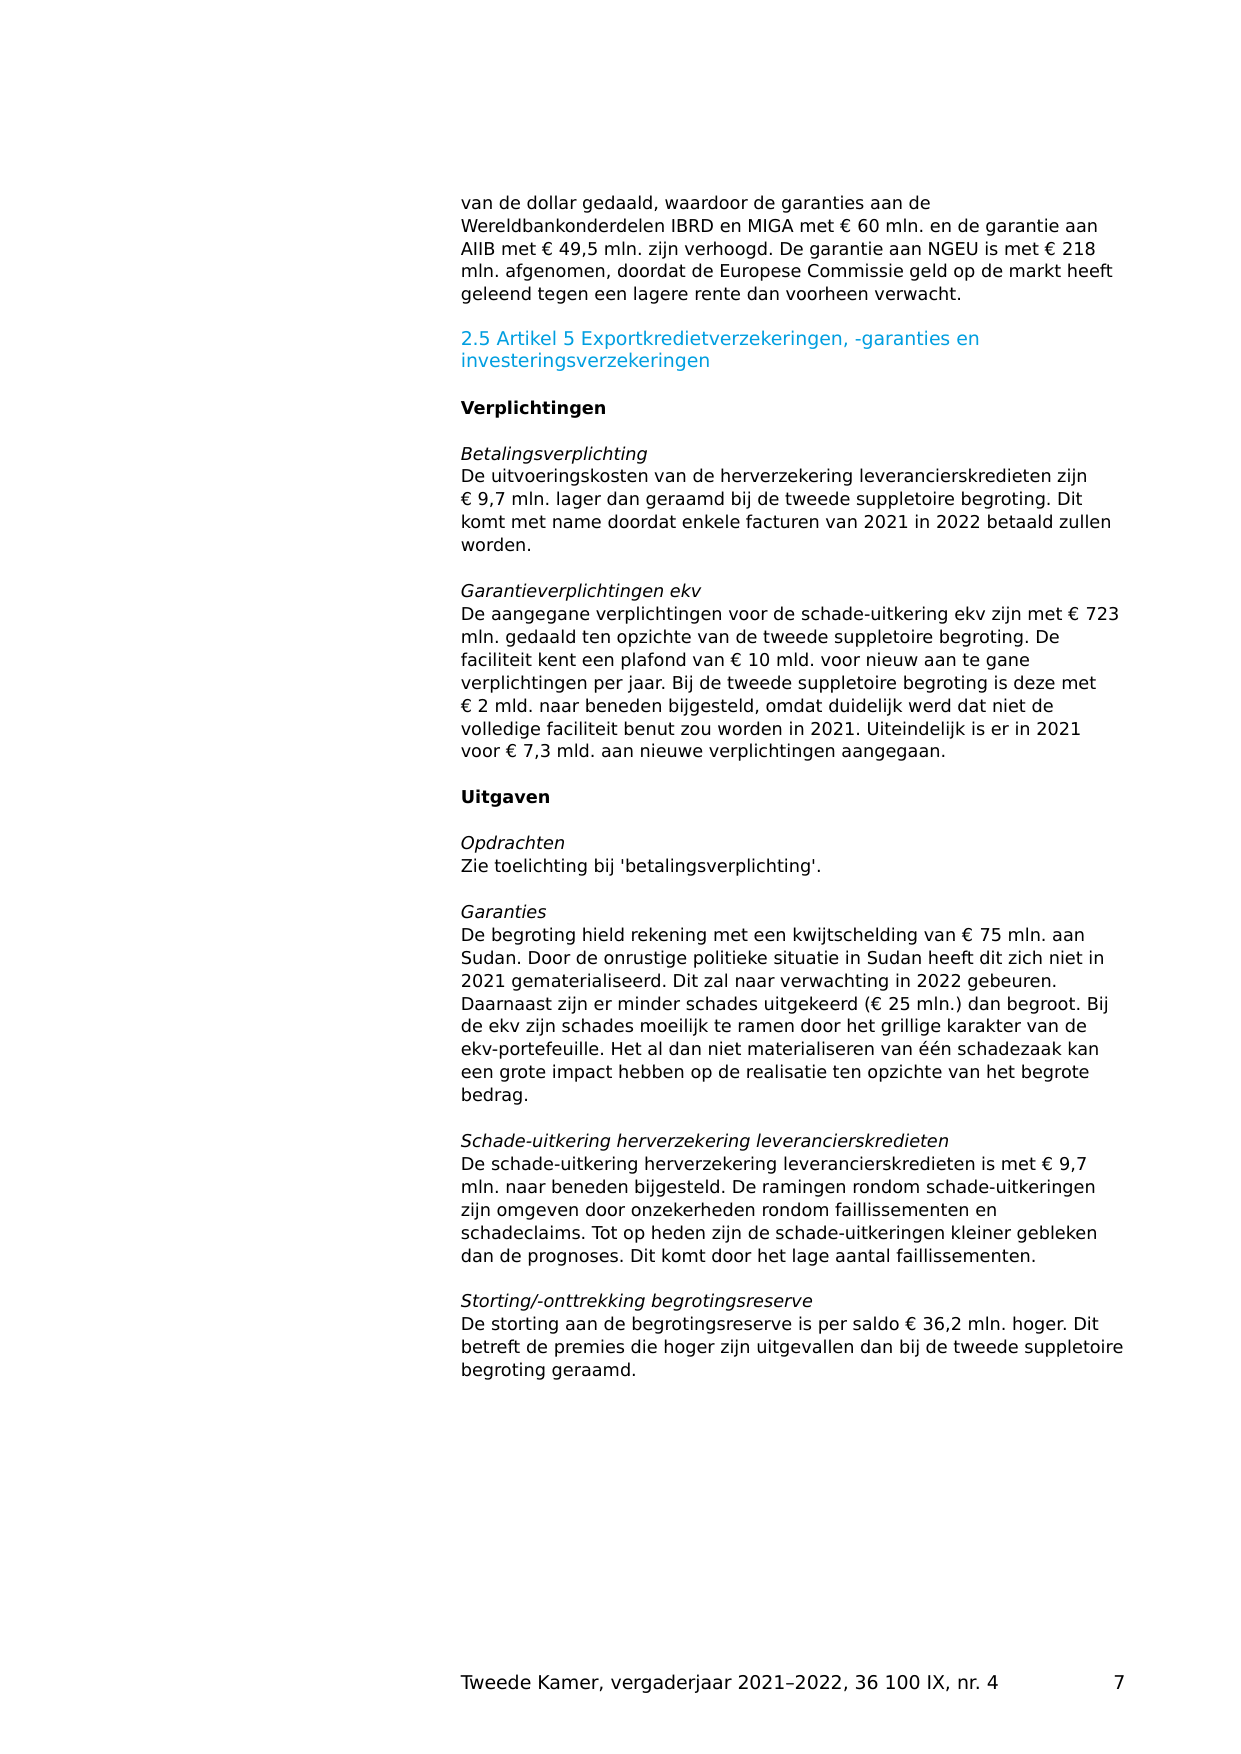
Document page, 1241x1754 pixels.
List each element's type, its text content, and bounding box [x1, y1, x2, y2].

text Betalingsverplichting De uitvoeringskosten van de herverzekering leverancierskredieten zijn € 9,7 mln. lager dan geraamd bij de tweede suppletoire begroting. Dit komt met name doordat enkele facturen van 2021 in 2022 betaald zullen worden. [461, 442, 1125, 556]
text Uitgaven [461, 785, 1125, 808]
text Verplichtingen [461, 396, 1125, 419]
text Garantieverplichtingen ekv De aangegane verplichtingen voor de schade-uitkering ekv zijn met € 723 mln. gedaald ten opzichte van de tweede suppletoire begroting. De faciliteit kent een plafond van € 10 mld. voor nieuw aan te gane verplichtingen per jaar. Bij de tweede suppletoire begroting is deze met € 2 mld. naar beneden bijgesteld, omdat duidelijk werd dat niet de volledige faciliteit benut zou worden in 2021. Uiteindelijk is er in 2021 voor € 7,3 mld. aan nieuwe verplichtingen aangegaan. [461, 579, 1125, 762]
text Garanties De begroting hield rekening met een kwijtschelding van € 75 mln. aan Sudan. Door de onrustige politieke situatie in Sudan heeft dit zich niet in 2021 gematerialiseerd. Dit zal naar verwachting in 2022 gebeuren. Daarnaast zijn er minder schades uitgekeerd (€ 25 mln.) dan begroot. Bij de ekv zijn schades moeilijk te ramen door het grillige karakter van de ekv-portefeuille. Het al dan niet materialiseren van één schadezaak kan een grote impact hebben op de realisatie ten opzichte van het begrote bedrag. [461, 900, 1125, 1106]
text Opdrachten Zie toelichting bij 'betalingsverplichting'. [461, 831, 1125, 877]
text Schade-uitkering herverzekering leverancierskredieten De schade-uitkering herverzekering leverancierskredieten is met € 9,7 mln. naar beneden bijgesteld. De ramingen rondom schade-uitkeringen zijn omgeven door onzekerheden rondom faillissementen en schadeclaims. Tot op heden zijn de schade-uitkeringen kleiner gebleken dan de prognoses. Dit komt door het lage aantal faillissementen. [461, 1129, 1125, 1267]
text Storting/-onttrekking begrotingsreserve De storting aan de begrotingsreserve is per saldo € 36,2 mln. hoger. Dit betreft de premies die hoger zijn uitgevallen dan bij de tweede suppletoire begroting geraamd. [461, 1289, 1125, 1381]
title 2.5 Artikel 5 Exportkredietverzekeringen, -garanties en investeringsverzekeringen [461, 328, 1125, 372]
text van de dollar gedaald, waardoor de garanties aan de Wereldbankonderdelen IBRD en MIGA met € 60 mln. en de garantie aan AIIB met € 49,5 mln. zijn verhoogd. De garantie aan NGEU is met € 218 mln. afgenomen, doordat de Europese Commissie geld op de markt heeft geleend tegen een lagere rente dan voorheen verwacht. [461, 191, 1125, 305]
